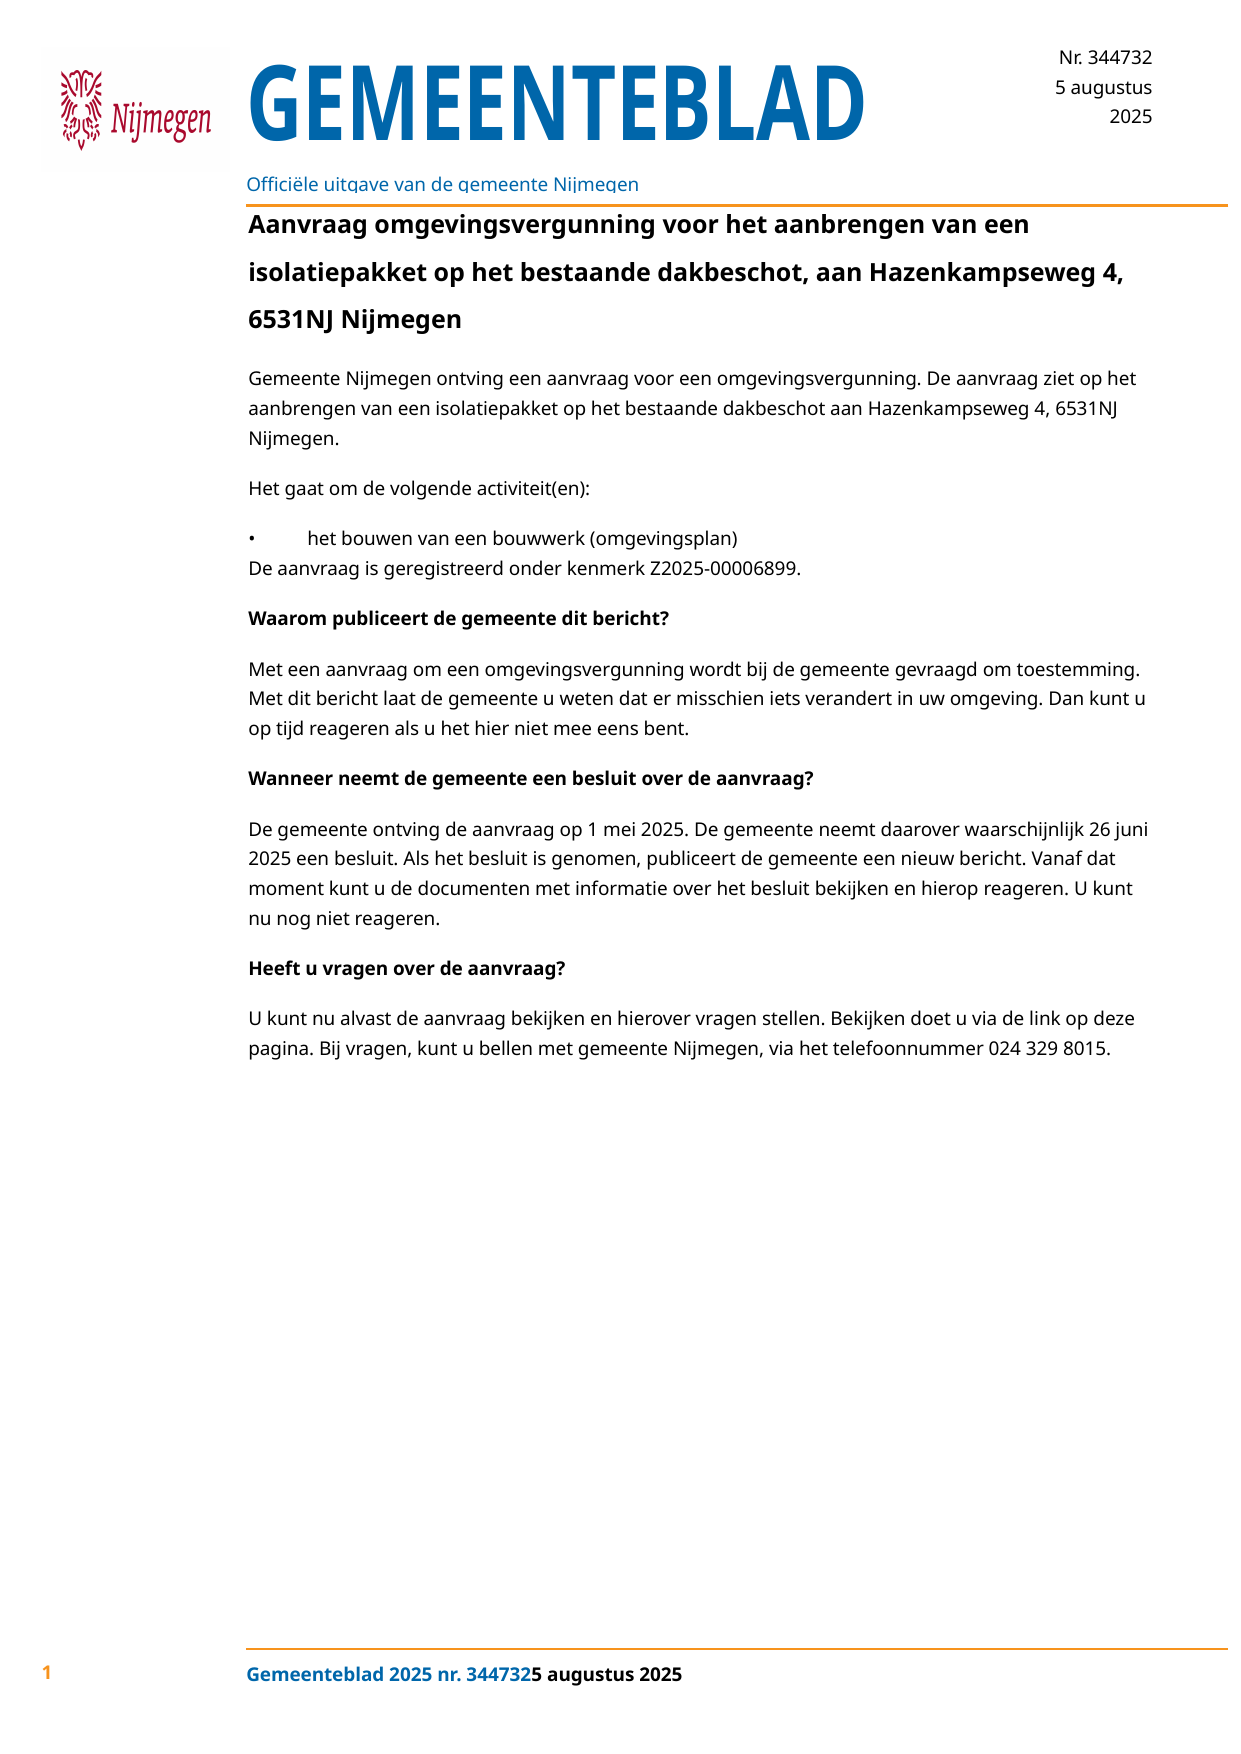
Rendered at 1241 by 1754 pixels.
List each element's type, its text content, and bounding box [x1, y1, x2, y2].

text De aanvraag is geregistreerd onder kenmerk Z2025-00006899. [248, 555, 1152, 581]
picture [41, 47, 231, 172]
text Het gaat om de volgende activiteit(en): [248, 475, 1152, 501]
text Aanvraag omgevingsvergunning voor het aanbrengen van een isolatiepakket op het bestaande dakbeschot, aan Hazenkampseweg 4, 6531NJ Nijmegen [248, 207, 1152, 336]
text Met een aanvraag om een omgevingsvergunning wordt bij de gemeente gevraagd om toestemming. Met dit bericht laat de gemeente u weten dat er misschien iets verandert in uw omgeving. Dan kunt u op tijd reageren als u het hier niet mee eens bent. [248, 656, 1152, 741]
text Gemeente Nijmegen ontving een aanvraag voor een omgevingsvergunning. De aanvraag ziet op het aanbrengen van een isolatiepakket op het bestaande dakbeschot aan Hazenkampseweg 4, 6531NJ Nijmegen. [248, 366, 1152, 450]
text Waarom publiceert de gemeente dit bericht? [248, 606, 1152, 631]
text Wanneer neemt de gemeente een besluit over de aanvraag? [248, 766, 1152, 791]
text De gemeente ontving de aanvraag op 1 mei 2025. De gemeente neemt daarover waarschijnlijk 26 juni 2025 een besluit. Als het besluit is genomen, publiceert de gemeente een nieuw bericht. Vanaf dat moment kunt u de documenten met informatie over het besluit bekijken en hierop reageren. U kunt nu nog niet reageren. [248, 816, 1152, 930]
text Heeft u vragen over de aanvraag? [248, 955, 1152, 981]
text U kunt nu alvast de aanvraag bekijken en hierover vragen stellen. Bekijken doet u via de link op deze pagina. Bij vragen, kunt u bellen met gemeente Nijmegen, via het telefoonnummer 024 329 8015. [248, 1006, 1152, 1061]
list het bouwen van een bouwwerk (omgevingsplan) [248, 526, 1152, 551]
